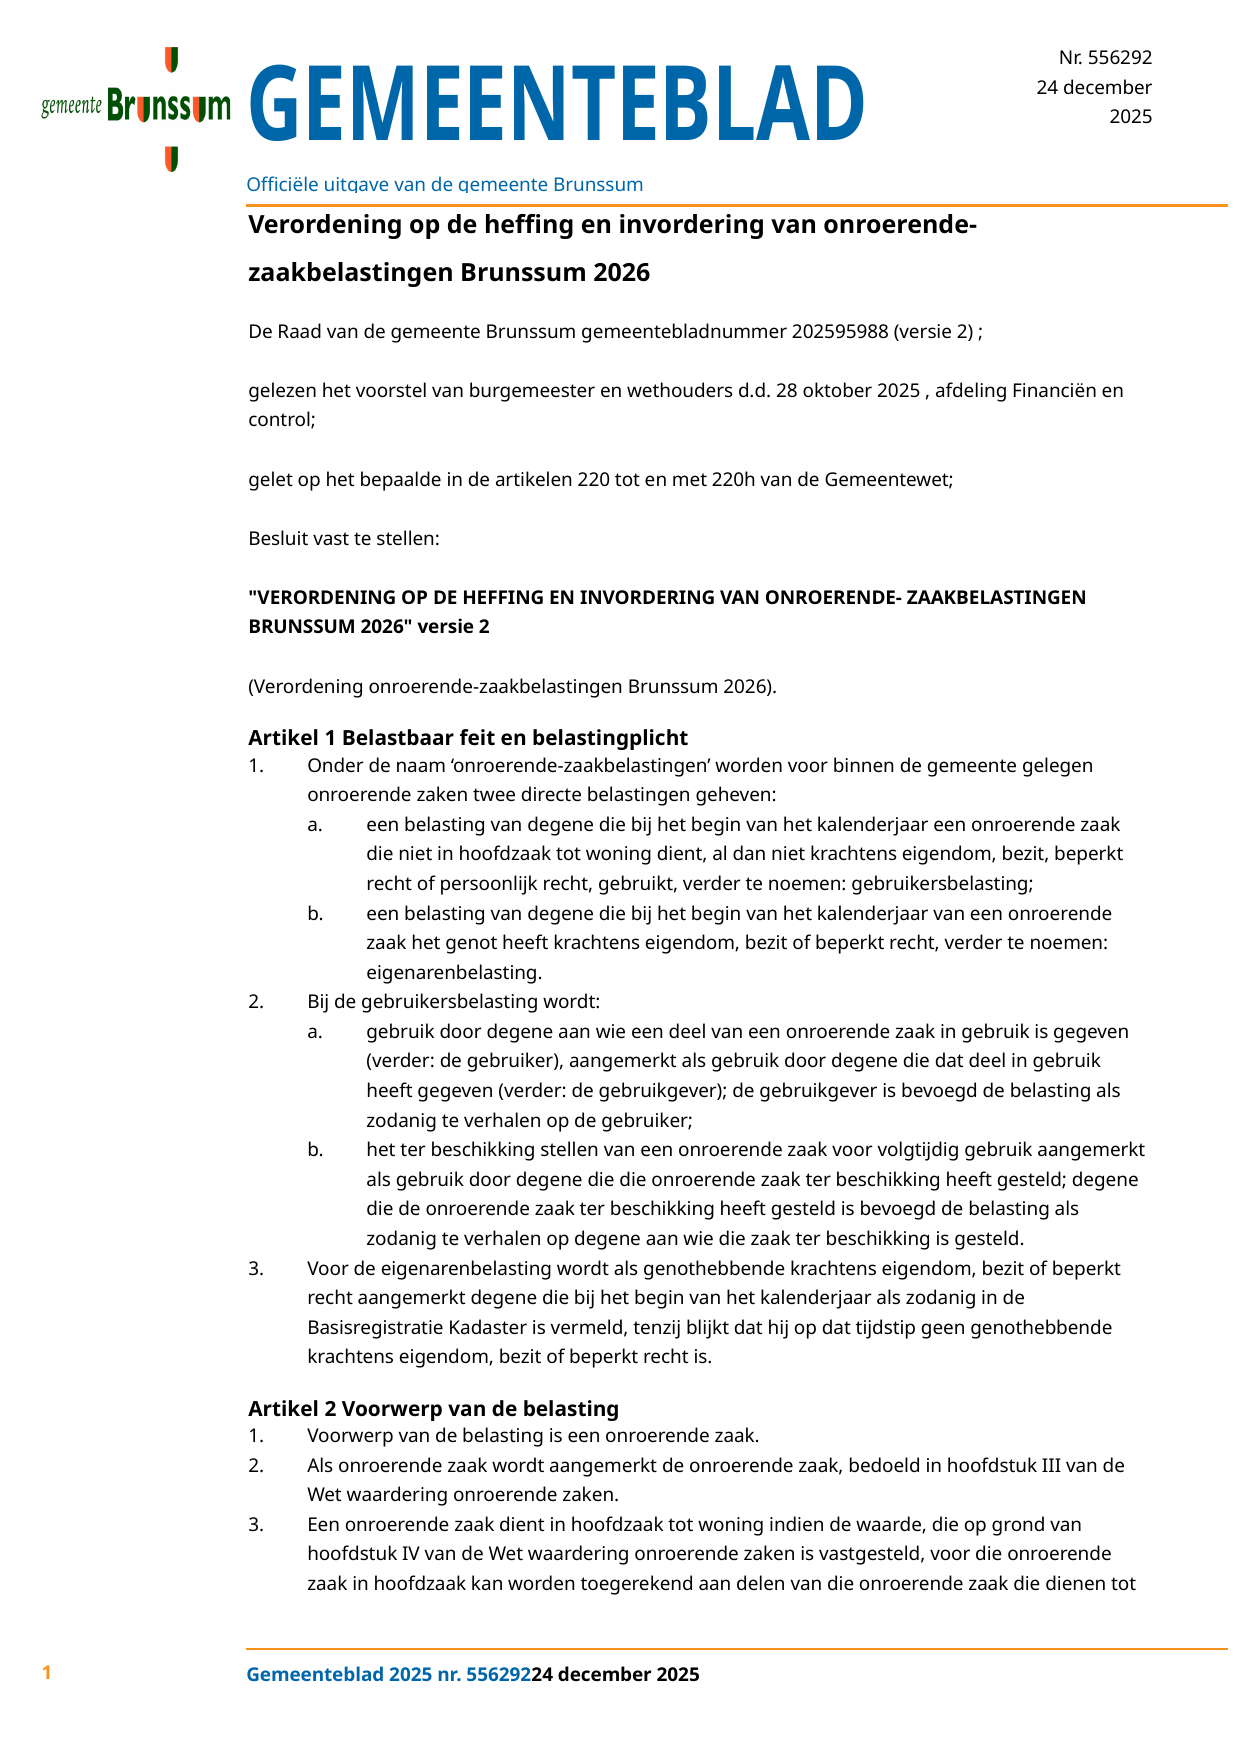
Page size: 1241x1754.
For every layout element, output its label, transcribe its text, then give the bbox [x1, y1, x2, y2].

list gebruik door degene aan wie een deel van een onroerende zaak in gebruik is gegeven (verder: de gebruiker), aangemerkt als gebruik door degene die dat deel in gebruik heeft gegeven (verder: de gebruikgever); de gebruikgever is bevoegd de belasting als zodanig te verhalen op de gebruiker; [307, 1018, 1152, 1132]
text "VERORDENING OP DE HEFFING EN INVORDERING VAN ONROERENDE- ZAAKBELASTINGEN BRUNSSUM 2026" versie 2 [248, 584, 1152, 639]
list Voorwerp van de belasting is een onroerende zaak. [248, 1422, 1152, 1448]
text (Verordening onroerende-zaakbelastingen Brunssum 2026). [248, 673, 1152, 699]
text gelezen het voorstel van burgemeester en wethouders d.d. 28 oktober 2025 , afdeling Financiën en control; [248, 377, 1152, 432]
list Onder de naam ‘onroerende-zaakbelastingen’ worden voor binnen de gemeente gelegen onroerende zaken twee directe belastingen geheven: [248, 752, 1152, 807]
text gelet op het bepaalde in de artikelen 220 tot en met 220h van de Gemeentewet; [248, 466, 1152, 492]
list Voor de eigenarenbelasting wordt als genothebbende krachtens eigendom, bezit of beperkt recht aangemerkt degene die bij het begin van het kalenderjaar als zodanig in de Basisregistratie Kadaster is vermeld, tenzij blijkt dat hij op dat tijdstip geen genothebbende krachtens eigendom, bezit of beperkt recht is. [248, 1255, 1152, 1369]
text Artikel 1 Belastbaar feit en belastingplicht [248, 723, 1152, 752]
text Besluit vast te stellen: [248, 525, 1152, 551]
list het ter beschikking stellen van een onroerende zaak voor volgtijdig gebruik aangemerkt als gebruik door degene die die onroerende zaak ter beschikking heeft gesteld; degene die de onroerende zaak ter beschikking heeft gesteld is bevoegd de belasting als zodanig te verhalen op degene aan wie die zaak ter beschikking is gesteld. [307, 1136, 1152, 1251]
text De Raad van de gemeente Brunssum gemeentebladnummer 202595988 (versie 2) ; [248, 318, 1152, 344]
picture [41, 47, 231, 172]
list Een onroerende zaak dient in hoofdzaak tot woning indien de waarde, die op grond van hoofdstuk IV van de Wet waardering onroerende zaken is vastgesteld, voor die onroerende zaak in hoofdzaak kan worden toegerekend aan delen van die onroerende zaak die dienen tot [248, 1511, 1152, 1596]
list een belasting van degene die bij het begin van het kalenderjaar een onroerende zaak die niet in hoofdzaak tot woning dient, al dan niet krachtens eigendom, bezit, beperkt recht of persoonlijk recht, gebruikt, verder te noemen: gebruikersbelasting; [307, 811, 1152, 896]
list een belasting van degene die bij het begin van het kalenderjaar van een onroerende zaak het genot heeft krachtens eigendom, bezit of beperkt recht, verder te noemen: eigenarenbelasting. [307, 900, 1152, 984]
list Als onroerende zaak wordt aangemerkt de onroerende zaak, bedoeld in hoofdstuk III van de Wet waardering onroerende zaken. [248, 1452, 1152, 1507]
list Bij de gebruikersbelasting wordt: [248, 988, 1152, 1014]
text Artikel 2 Voorwerp van de belasting [248, 1394, 1152, 1422]
text Verordening op de heffing en invordering van onroerende- zaakbelastingen Brunssum 2026 [248, 207, 1152, 288]
